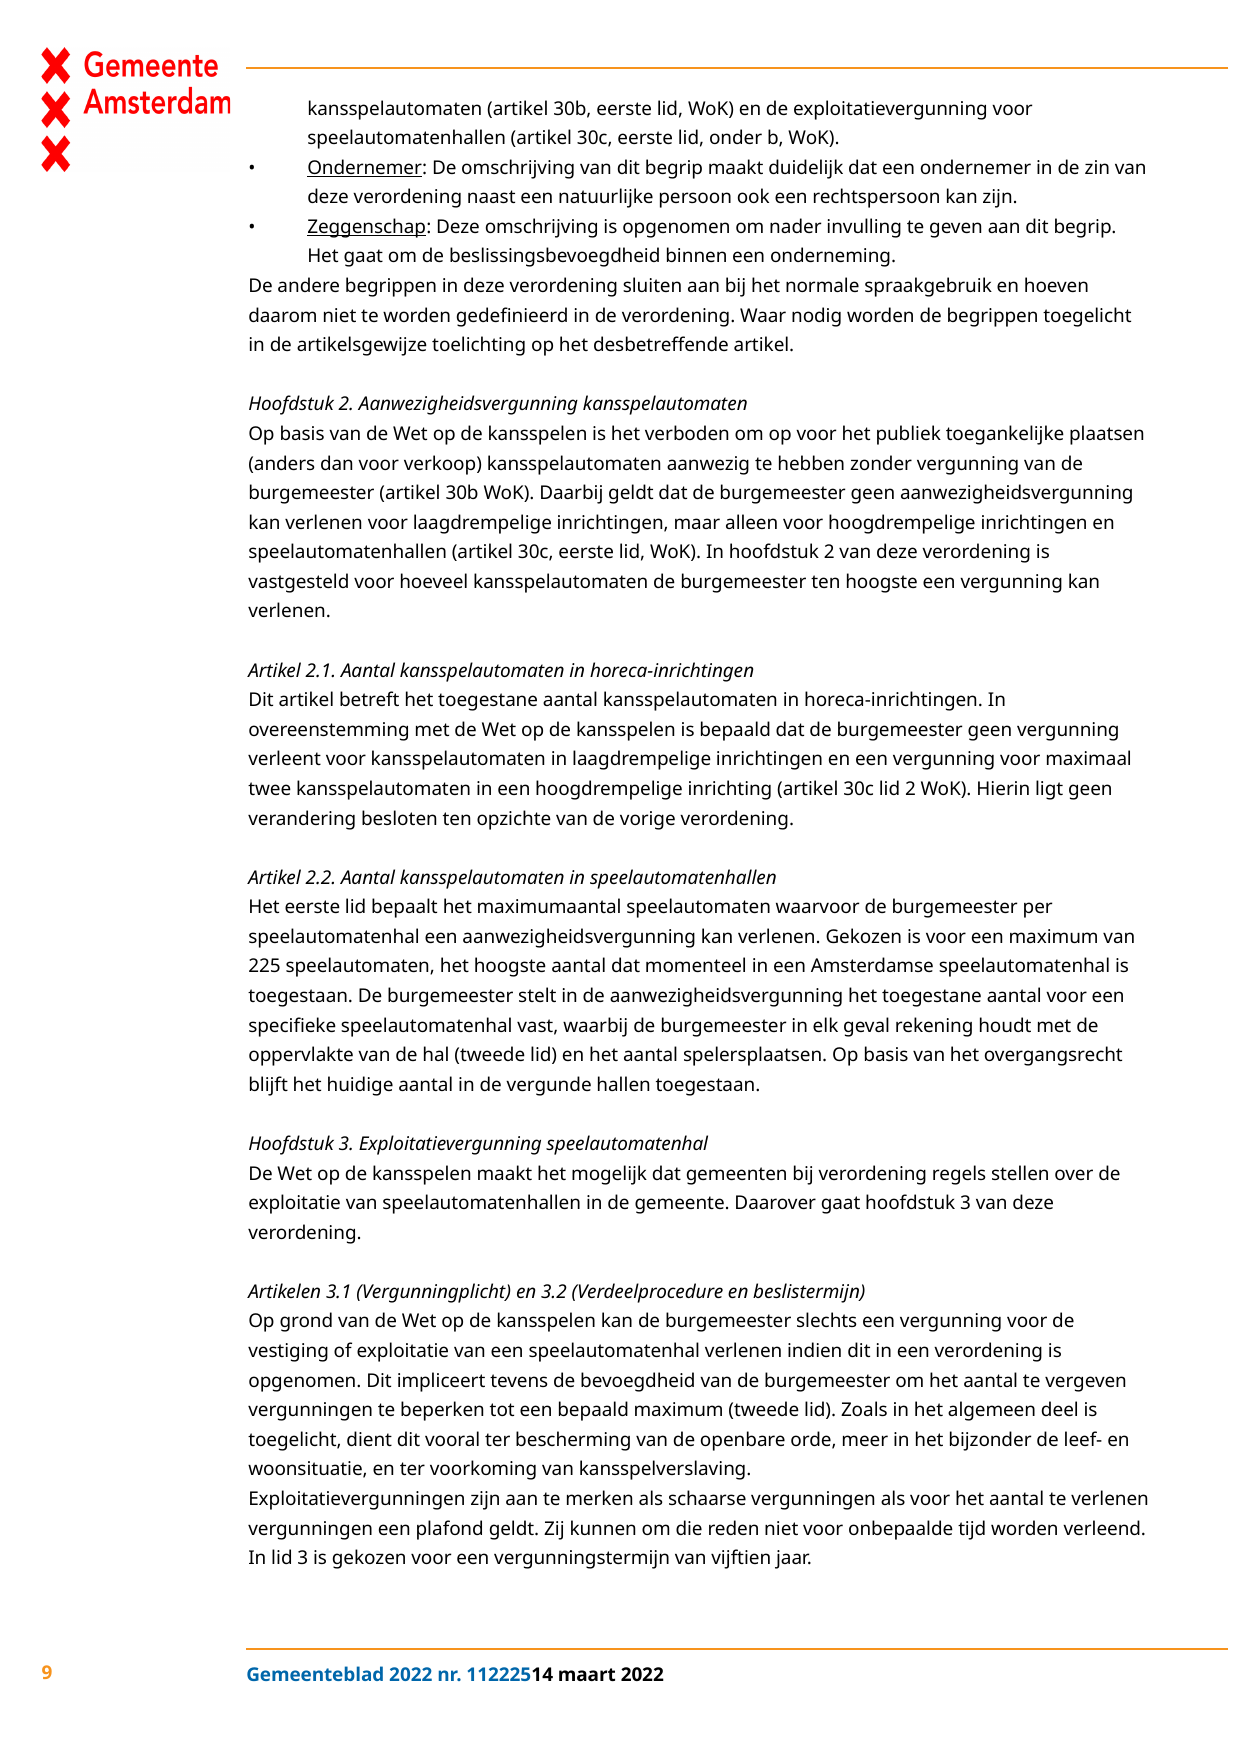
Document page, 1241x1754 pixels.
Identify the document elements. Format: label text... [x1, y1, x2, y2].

text De andere begrippen in deze verordening sluiten aan bij het normale spraakgebruik en hoeven daarom niet te worden gedefinieerd in de verordening. Waar nodig worden de begrippen toegelicht in de artikelsgewijze toelichting op het desbetreffende artikel. [248, 272, 1152, 357]
text Artikel 2.1. Aantal kansspelautomaten in horeca-inrichtingen [248, 657, 1152, 683]
text Artikelen 3.1 (Vergunningplicht) en 3.2 (Verdeelprocedure en beslistermijn) [248, 1278, 1152, 1304]
text Exploitatievergunningen zijn aan te merken als schaarse vergunningen als voor het aantal te verlenen vergunningen een plafond geldt. Zij kunnen om die reden niet voor onbepaalde tijd worden verleend. In lid 3 is gekozen voor een vergunningstermijn van vijftien jaar. [248, 1485, 1152, 1570]
text De Wet op de kansspelen maakt het mogelijk dat gemeenten bij verordening regels stellen over de exploitatie van speelautomatenhallen in de gemeente. Daarover gaat hoofdstuk 3 van deze verordening. [248, 1160, 1152, 1245]
text Hoofdstuk 2. Aanwezigheidsvergunning kansspelautomaten [248, 391, 1152, 416]
text Dit artikel betreft het toegestane aantal kansspelautomaten in horeca-inrichtingen. In overeenstemming met de Wet op de kansspelen is bepaald dat de burgemeester geen vergunning verleent voor kansspelautomaten in laagdrempelige inrichtingen en een vergunning voor maximaal twee kansspelautomaten in een hoogdrempelige inrichting (artikel 30c lid 2 WoK). Hierin ligt geen verandering besloten ten opzichte van de vorige verordening. [248, 686, 1152, 831]
list kansspelautomaten (artikel 30b, eerste lid, WoK) en de exploitatievergunning voor speelautomatenhallen (artikel 30c, eerste lid, onder b, WoK). [248, 95, 1152, 150]
picture [41, 47, 231, 172]
text Artikel 2.2. Aantal kansspelautomaten in speelautomatenhallen [248, 864, 1152, 890]
list Zeggenschap: Deze omschrijving is opgenomen om nader invulling te geven aan dit begrip. Het gaat om de beslissingsbevoegdheid binnen een onderneming. [248, 213, 1152, 268]
text Op grond van de Wet op de kansspelen kan de burgemeester slechts een vergunning voor de vestiging of exploitatie van een speelautomatenhal verlenen indien dit in een verordening is opgenomen. Dit impliceert tevens de bevoegdheid van de burgemeester om het aantal te vergeven vergunningen te beperken tot een bepaald maximum (tweede lid). Zoals in het algemeen deel is toegelicht, dient dit vooral ter bescherming van de openbare orde, meer in het bijzonder de leef- en woonsituatie, en ter voorkoming van kansspelverslaving. [248, 1308, 1152, 1481]
text Hoofdstuk 3. Exploitatievergunning speelautomatenhal [248, 1130, 1152, 1156]
text Op basis van de Wet op de kansspelen is het verboden om op voor het publiek toegankelijke plaatsen (anders dan voor verkoop) kansspelautomaten aanwezig te hebben zonder vergunning van de burgemeester (artikel 30b WoK). Daarbij geldt dat de burgemeester geen aanwezigheidsvergunning kan verlenen voor laagdrempelige inrichtingen, maar alleen voor hoogdrempelige inrichtingen en speelautomatenhallen (artikel 30c, eerste lid, WoK). In hoofdstuk 2 van deze verordening is vastgesteld voor hoeveel kansspelautomaten de burgemeester ten hoogste een vergunning kan verlenen. [248, 420, 1152, 623]
list Ondernemer: De omschrijving van dit begrip maakt duidelijk dat een ondernemer in de zin van deze verordening naast een natuurlijke persoon ook een rechtspersoon kan zijn. [248, 154, 1152, 209]
text Het eerste lid bepaalt het maximumaantal speelautomaten waarvoor de burgemeester per speelautomatenhal een aanwezigheidsvergunning kan verlenen. Gekozen is voor een maximum van 225 speelautomaten, het hoogste aantal dat momenteel in een Amsterdamse speelautomatenhal is toegestaan. De burgemeester stelt in de aanwezigheidsvergunning het toegestane aantal voor een specifieke speelautomatenhal vast, waarbij de burgemeester in elk geval rekening houdt met de oppervlakte van de hal (tweede lid) en het aantal spelersplaatsen. Op basis van het overgangsrecht blijft het huidige aantal in de vergunde hallen toegestaan. [248, 893, 1152, 1097]
